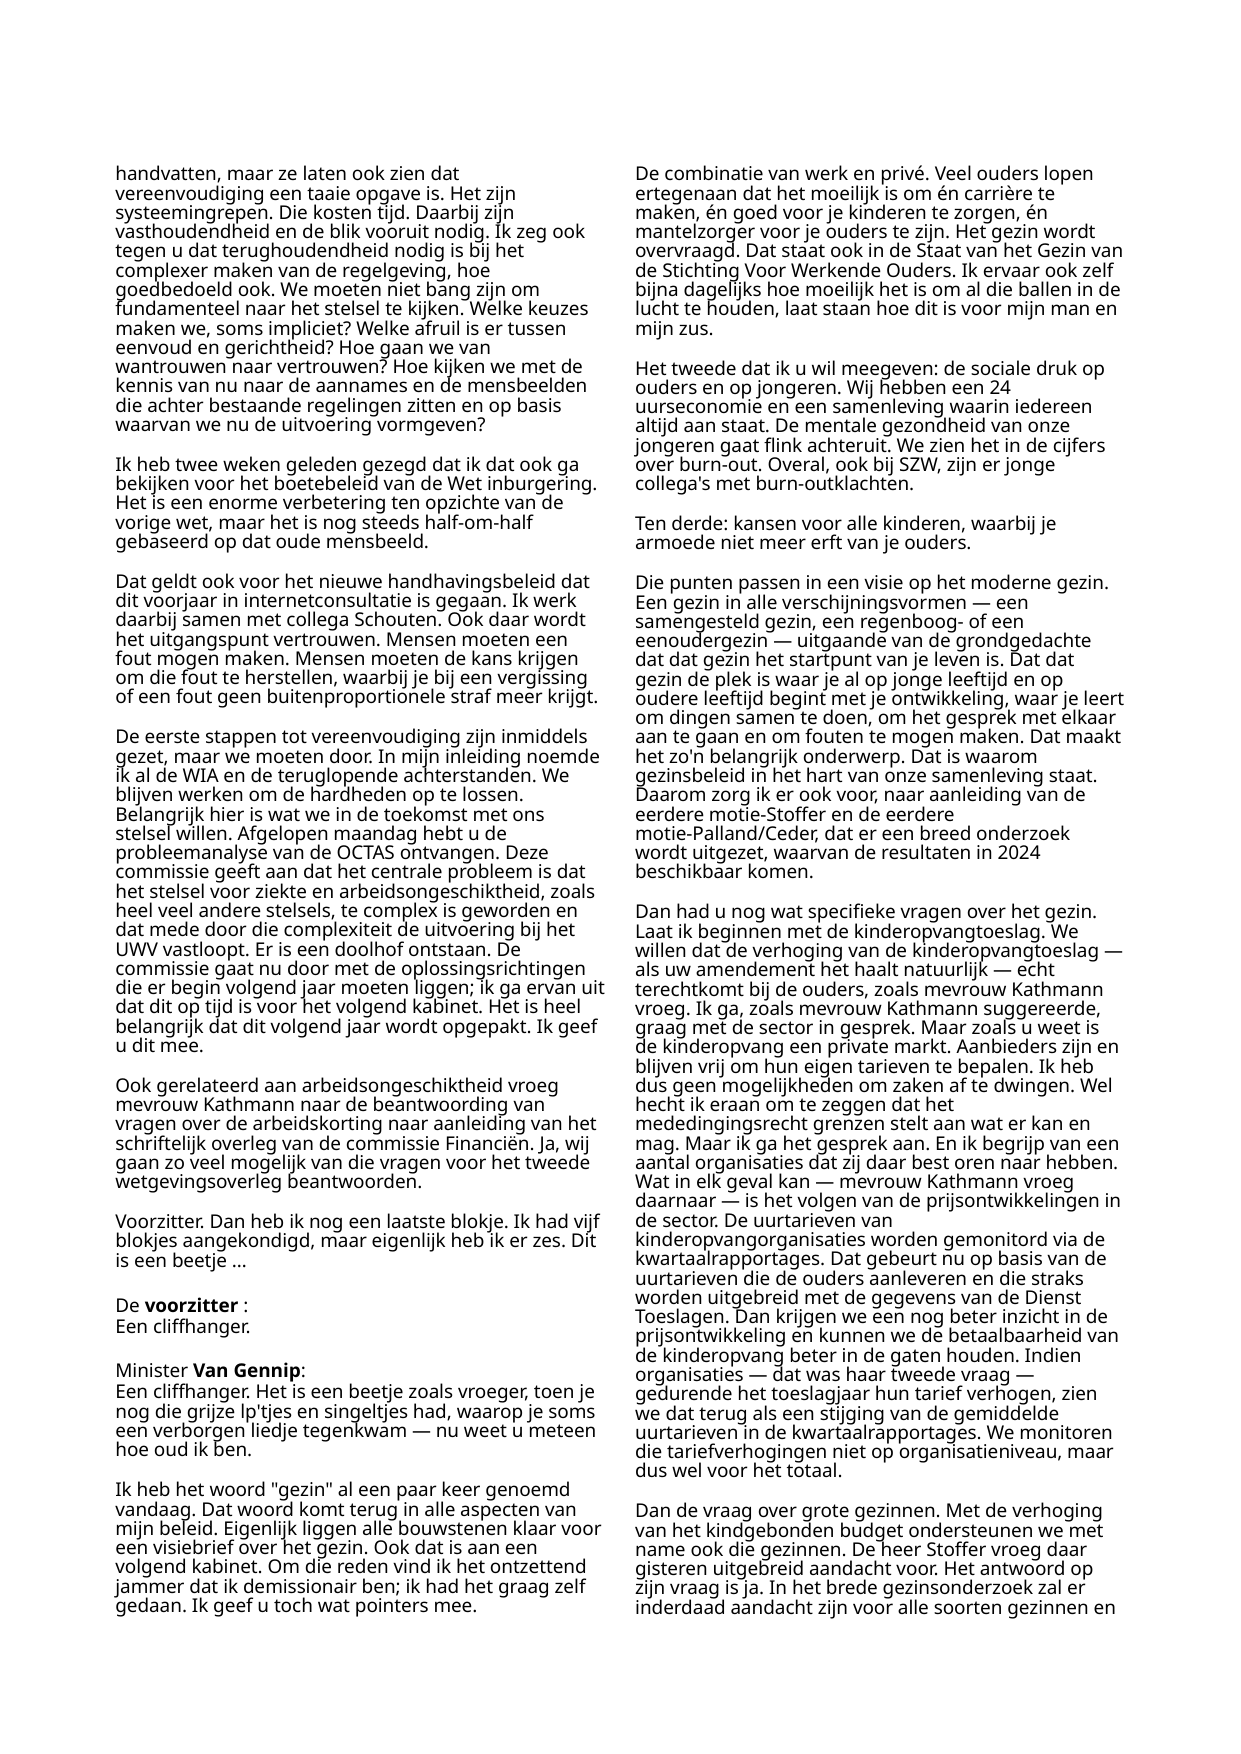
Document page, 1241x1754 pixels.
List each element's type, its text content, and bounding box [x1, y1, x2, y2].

text Dan de vraag over grote gezinnen. Met de verhoging van het kindgebonden budget ondersteunen we met name ook die gezinnen. De heer Stoffer vroeg daar gisteren uitgebreid aandacht voor. Het antwoord op zijn vraag is ja. In het brede gezinsonderzoek zal er inderdaad aandacht zijn voor alle soorten gezinnen en [635, 1502, 1125, 1618]
text Het tweede dat ik u wil meegeven: de sociale druk op ouders en op jongeren. Wij hebben een 24 uurseconomie en een samenleving waarin iedereen altijd aan staat. De mentale gezondheid van onze jongeren gaat flink achteruit. We zien het in de cijfers over burn-out. Overal, ook bij SZW, zijn er jonge collega's met burn-outklachten. [635, 359, 1125, 494]
text Ten derde: kansen voor alle kinderen, waarbij je armoede niet meer erft van je ouders. [635, 515, 1125, 554]
text Dan had u nog wat specifieke vragen over het gezin. Laat ik beginnen met de kinderopvangtoeslag. We willen dat de verhoging van de kinderopvangtoeslag — als uw amendement het haalt natuurlijk — echt terechtkomt bij de ouders, zoals mevrouw Kathmann vroeg. Ik ga, zoals mevrouw Kathmann suggereerde, graag met de sector in gesprek. Maar zoals u weet is de kinderopvang een private markt. Aanbieders zijn en blijven vrij om hun eigen tarieven te bepalen. Ik heb dus geen mogelijkheden om zaken af te dwingen. Wel hecht ik eraan om te zeggen dat het mededingingsrecht grenzen stelt aan wat er kan en mag. Maar ik ga het gesprek aan. En ik begrijp van een aantal organisaties dat zij daar best oren naar hebben. Wat in elk geval kan — mevrouw Kathmann vroeg daarnaar — is het volgen van de prijsontwikkelingen in de sector. De uurtarieven van kinderopvangorganisaties worden gemonitord via de kwartaalrapportages. Dat gebeurt nu op basis van de uurtarieven die de ouders aanleveren en die straks worden uitgebreid met de gegevens van de Dienst Toeslagen. Dan krijgen we een nog beter inzicht in de prijsontwikkeling en kunnen we de betaalbaarheid van de kinderopvang beter in de gaten houden. Indien organisaties — dat was haar tweede vraag — gedurende het toeslagjaar hun tarief verhogen, zien we dat terug als een stijging van de gemiddelde uurtarieven in de kwartaalrapportages. We monitoren die tariefverhogingen niet op organisatieniveau, maar dus wel voor het totaal. [635, 903, 1125, 1482]
text De eerste stappen tot vereenvoudiging zijn inmiddels gezet, maar we moeten door. In mijn inleiding noemde ik al de WIA en de teruglopende achterstanden. We blijven werken om de hardheden op te lossen. Belangrijk hier is wat we in de toekomst met ons stelsel willen. Afgelopen maandag hebt u de probleemanalyse van de OCTAS ontvangen. Deze commissie geeft aan dat het centrale probleem is dat het stelsel voor ziekte en arbeidsongeschiktheid, zoals heel veel andere stelsels, te complex is geworden en dat mede door die complexiteit de uitvoering bij het UWV vastloopt. Er is een doolhof ontstaan. De commissie gaat nu door met de oplossingsrichtingen die er begin volgend jaar moeten liggen; ik ga ervan uit dat dit op tijd is voor het volgend kabinet. Het is heel belangrijk dat dit volgend jaar wordt opgepakt. Ik geef u dit mee. [115, 728, 605, 1056]
text Ik heb het woord "gezin" al een paar keer genoemd vandaag. Dat woord komt terug in alle aspecten van mijn beleid. Eigenlijk liggen alle bouwstenen klaar voor een visiebrief over het gezin. Ook dat is aan een volgend kabinet. Om die reden vind ik het ontzettend jammer dat ik demissionair ben; ik had het graag zelf gedaan. Ik geef u toch wat pointers mee. [115, 1481, 605, 1616]
text Ook gerelateerd aan arbeidsongeschiktheid vroeg mevrouw Kathmann naar de beantwoording van vragen over de arbeidskorting naar aanleiding van het schriftelijk overleg van de commissie Financiën. Ja, wij gaan zo veel mogelijk van die vragen voor het tweede wetgevingsoverleg beantwoorden. [115, 1077, 605, 1192]
text Een cliffhanger. [115, 1318, 605, 1337]
text De voorzitter : [115, 1292, 605, 1318]
text Minister Van Gennip: [115, 1358, 605, 1383]
text De combinatie van werk en privé. Veel ouders lopen ertegenaan dat het moeilijk is om én carrière te maken, én goed voor je kinderen te zorgen, én mantelzorger voor je ouders te zijn. Het gezin wordt overvraagd. Dat staat ook in de Staat van het Gezin van de Stichting Voor Werkende Ouders. Ik ervaar ook zelf bijna dagelijks hoe moeilijk het is om al die ballen in de lucht te houden, laat staan hoe dit is voor mijn man en mijn zus. [635, 165, 1125, 339]
text Ik heb twee weken geleden gezegd dat ik dat ook ga bekijken voor het boetebeleid van de Wet inburgering. Het is een enorme verbetering ten opzichte van de vorige wet, maar het is nog steeds half-om-half gebaseerd op dat oude mensbeeld. [115, 456, 605, 552]
text Voorzitter. Dan heb ik nog een laatste blokje. Ik had vijf blokjes aangekondigd, maar eigenlijk heb ik er zes. Dit is een beetje … [115, 1213, 605, 1271]
text Die punten passen in een visie op het moderne gezin. Een gezin in alle verschijningsvormen — een samengesteld gezin, een regenboog- of een eenoudergezin — uitgaande van de grondgedachte dat dat gezin het startpunt van je leven is. Dat dat gezin de plek is waar je al op jonge leeftijd en op oudere leeftijd begint met je ontwikkeling, waar je leert om dingen samen te doen, om het gesprek met elkaar aan te gaan en om fouten te mogen maken. Dat maakt het zo'n belangrijk onderwerp. Dat is waarom gezinsbeleid in het hart van onze samenleving staat. Daarom zorg ik er ook voor, naar aanleiding van de eerdere motie-Stoffer en de eerdere motie-Palland/Ceder, dat er een breed onderzoek wordt uitgezet, waarvan de resultaten in 2024 beschikbaar komen. [635, 574, 1125, 883]
text Dat geldt ook voor het nieuwe handhavingsbeleid dat dit voorjaar in internetconsultatie is gegaan. Ik werk daarbij samen met collega Schouten. Ook daar wordt het uitgangspunt vertrouwen. Mensen moeten een fout mogen maken. Mensen moeten de kans krijgen om die fout te herstellen, waarbij je bij een vergissing of een fout geen buitenproportionele straf meer krijgt. [115, 573, 605, 708]
text handvatten, maar ze laten ook zien dat vereenvoudiging een taaie opgave is. Het zijn systeemingrepen. Die kosten tijd. Daarbij zijn vasthoudendheid en de blik vooruit nodig. Ik zeg ook tegen u dat terughoudendheid nodig is bij het complexer maken van de regelgeving, hoe goedbedoeld ook. We moeten niet bang zijn om fundamenteel naar het stelsel te kijken. Welke keuzes maken we, soms impliciet? Welke afruil is er tussen eenvoud en gerichtheid? Hoe gaan we van wantrouwen naar vertrouwen? Hoe kijken we met de kennis van nu naar de aannames en de mensbeelden die achter bestaande regelingen zitten en op basis waarvan we nu de uitvoering vormgeven? [115, 165, 605, 435]
text Een cliffhanger. Het is een beetje zoals vroeger, toen je nog die grijze lp'tjes en singeltjes had, waarop je soms een verborgen liedje tegenkwam — nu weet u meteen hoe oud ik ben. [115, 1383, 605, 1461]
